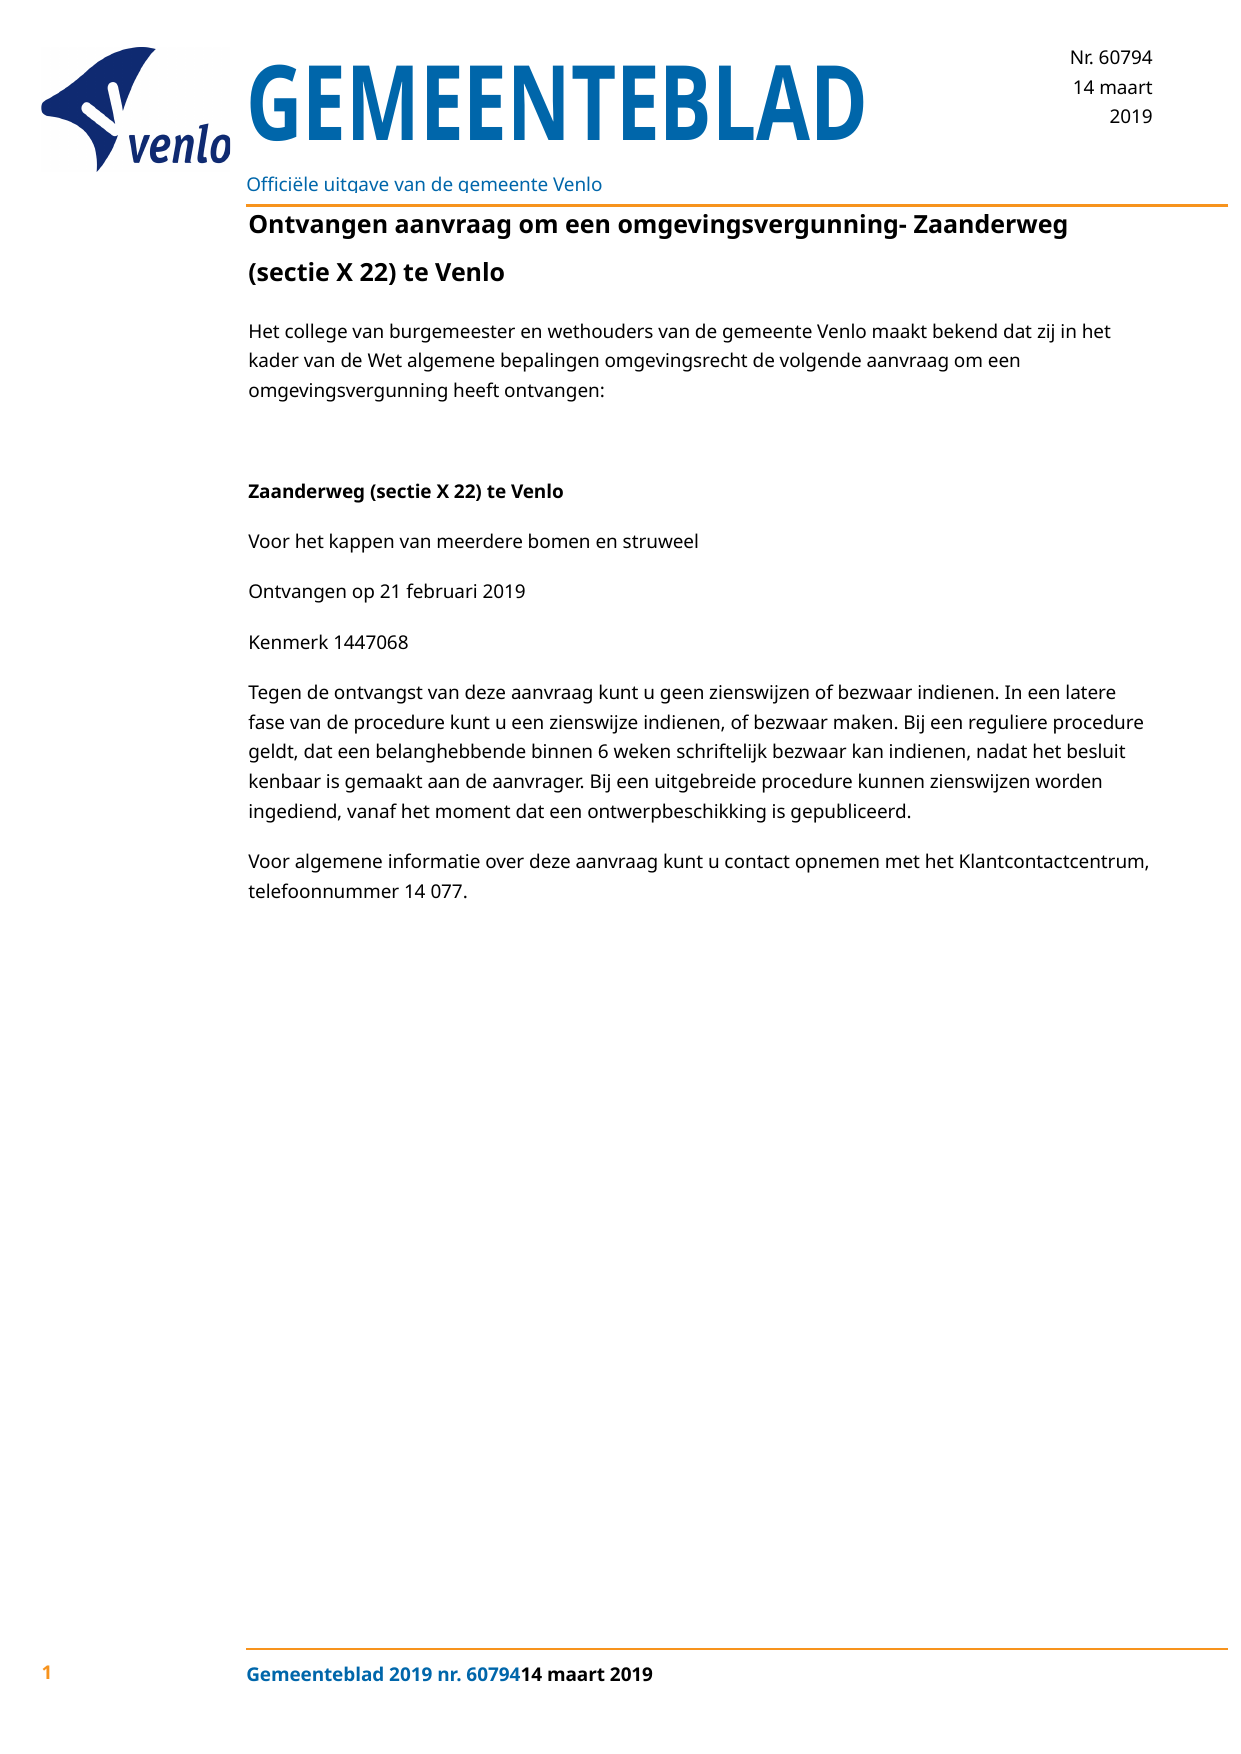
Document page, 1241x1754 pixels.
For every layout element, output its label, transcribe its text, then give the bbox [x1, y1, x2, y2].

picture [41, 47, 231, 172]
text Ontvangen aanvraag om een omgevingsvergunning- Zaanderweg (sectie X 22) te Venlo [248, 207, 1152, 288]
text Voor algemene informatie over deze aanvraag kunt u contact opnemen met het Klantcontactcentrum, telefoonnummer 14 077. [248, 848, 1152, 904]
text Kenmerk 1447068 [248, 629, 1152, 655]
text Ontvangen op 21 februari 2019 [248, 579, 1152, 604]
text Voor het kappen van meerdere bomen en struweel [248, 528, 1152, 554]
text Het college van burgemeester en wethouders van de gemeente Venlo maakt bekend dat zij in het kader van de Wet algemene bepalingen omgevingsrecht de volgende aanvraag om een omgevingsvergunning heeft ontvangen: [248, 318, 1152, 403]
text Tegen de ontvangst van deze aanvraag kunt u geen zienswijzen of bezwaar indienen. In een latere fase van de procedure kunt u een zienswijze indienen, of bezwaar maken. Bij een reguliere procedure geldt, dat een belanghebbende binnen 6 weken schriftelijk bezwaar kan indienen, nadat het besluit kenbaar is gemaakt aan de aanvrager. Bij een uitgebreide procedure kunnen zienswijzen worden ingediend, vanaf het moment dat een ontwerpbeschikking is gepubliceerd. [248, 679, 1152, 824]
text Zaanderweg (sectie X 22) te Venlo [248, 478, 1152, 504]
